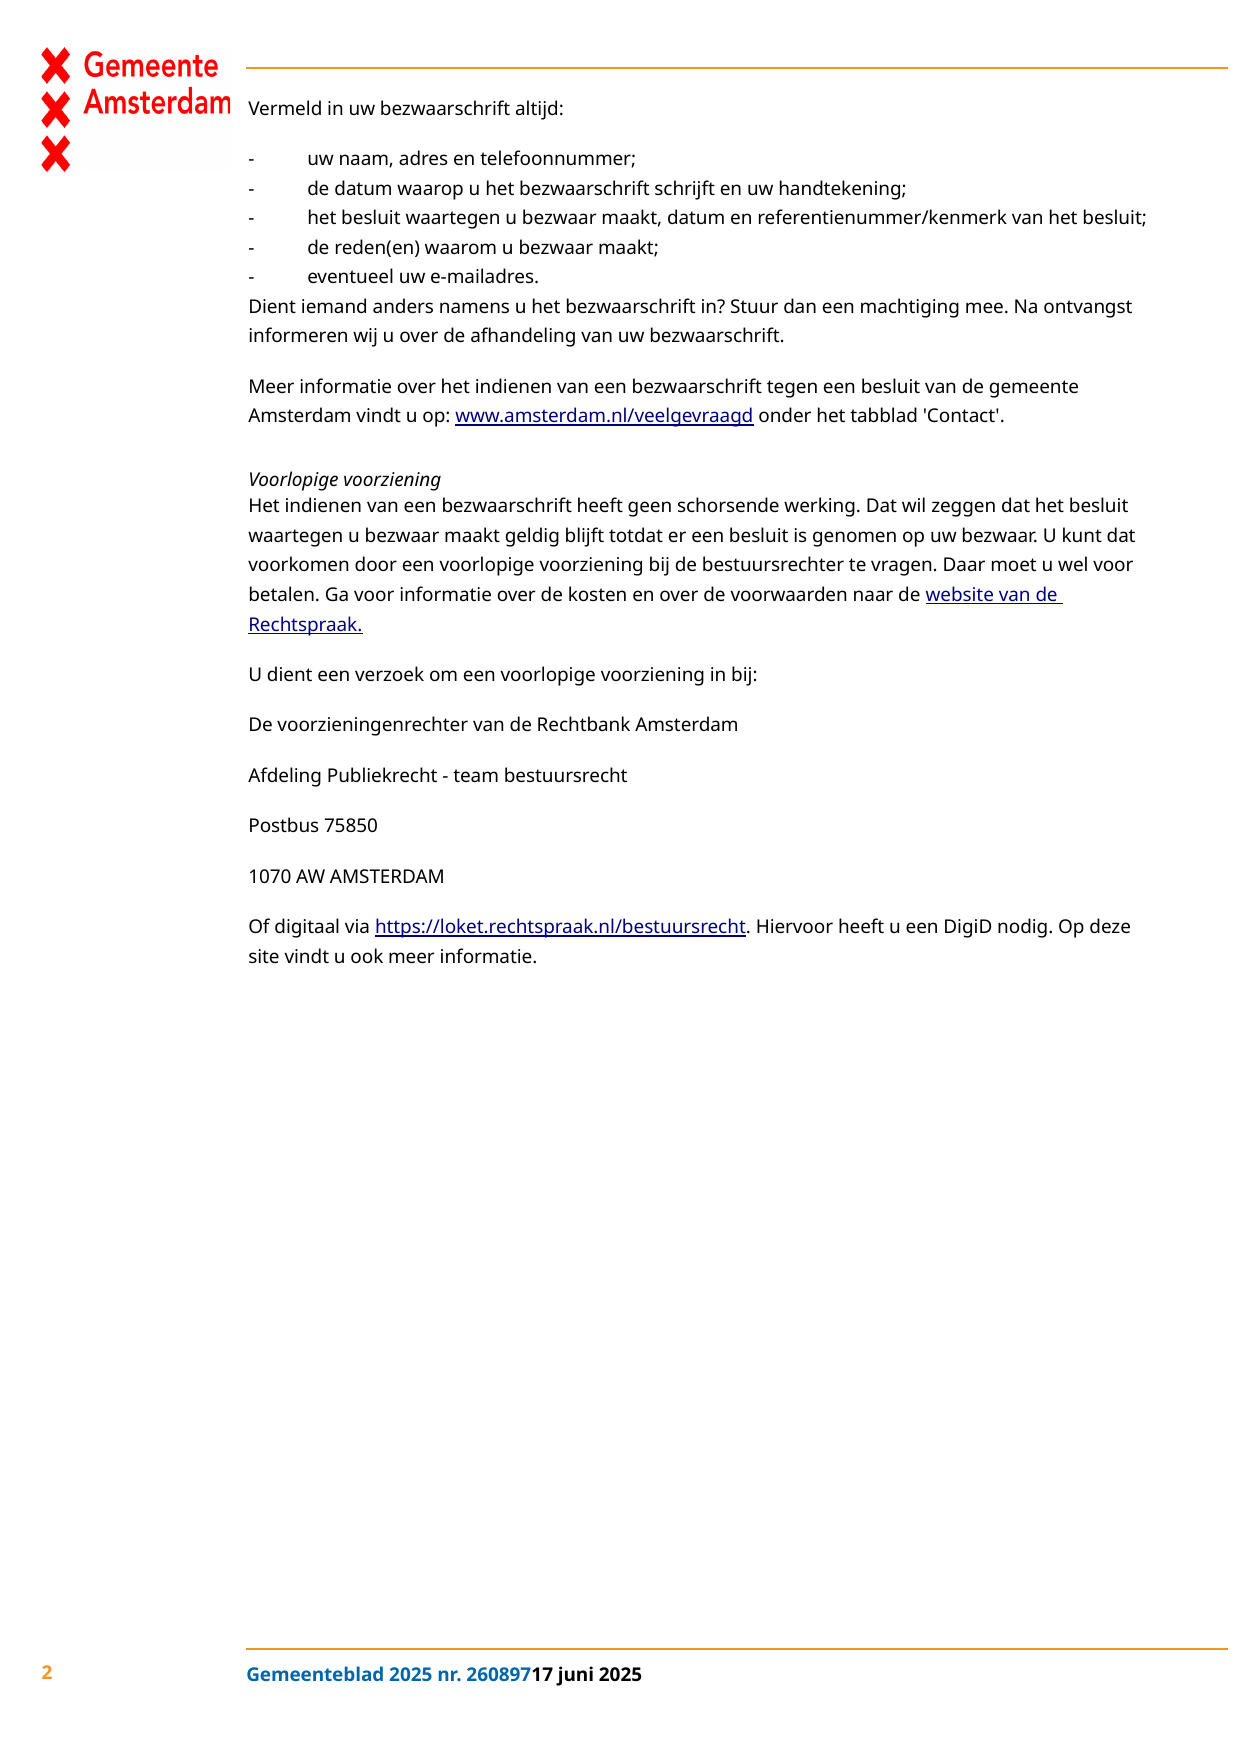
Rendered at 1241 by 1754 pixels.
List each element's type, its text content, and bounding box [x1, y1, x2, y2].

text U dient een verzoek om een voorlopige voorziening in bij: [248, 661, 1152, 687]
text Vermeld in uw bezwaarschrift altijd: [248, 95, 1152, 121]
text Afdeling Publiekrecht - team bestuursrecht [248, 762, 1152, 788]
text Meer informatie over het indienen van een bezwaarschrift tegen een besluit van de gemeente Amsterdam vindt u op: www.amsterdam.nl/veelgevraagd onder het tabblad 'Contact'. [248, 373, 1152, 428]
text Of digitaal via https://loket.rechtspraak.nl/bestuursrecht. Hiervoor heeft u een DigiD nodig. Op deze site vindt u ook meer informatie. [248, 913, 1152, 968]
list de reden(en) waarom u bezwaar maakt; [248, 234, 1152, 260]
list uw naam, adres en telefoonnummer; [248, 145, 1152, 171]
text Dient iemand anders namens u het bezwaarschrift in? Stuur dan een machtiging mee. Na ontvangst informeren wij u over de afhandeling van uw bezwaarschrift. [248, 293, 1152, 348]
text De voorzieningenrechter van de Rechtbank Amsterdam [248, 712, 1152, 737]
list eventueel uw e-mailadres. [248, 263, 1152, 289]
list de datum waarop u het bezwaarschrift schrijft en uw handtekening; [248, 175, 1152, 201]
text Postbus 75850 [248, 812, 1152, 838]
picture [41, 47, 231, 172]
text Het indienen van een bezwaarschrift heeft geen schorsende werking. Dat wil zeggen dat het besluit waartegen u bezwaar maakt geldig blijft totdat er een besluit is genomen op uw bezwaar. U kunt dat voorkomen door een voorlopige voorziening bij de bestuursrechter te vragen. Daar moet u wel voor betalen. Ga voor informatie over de kosten en over de voorwaarden naar de website van de Rechtspraak. [248, 492, 1152, 636]
text 1070 AW AMSTERDAM [248, 863, 1152, 888]
text Voorlopige voorziening [248, 467, 1152, 492]
list het besluit waartegen u bezwaar maakt, datum en referentienummer/kenmerk van het besluit; [248, 204, 1152, 230]
